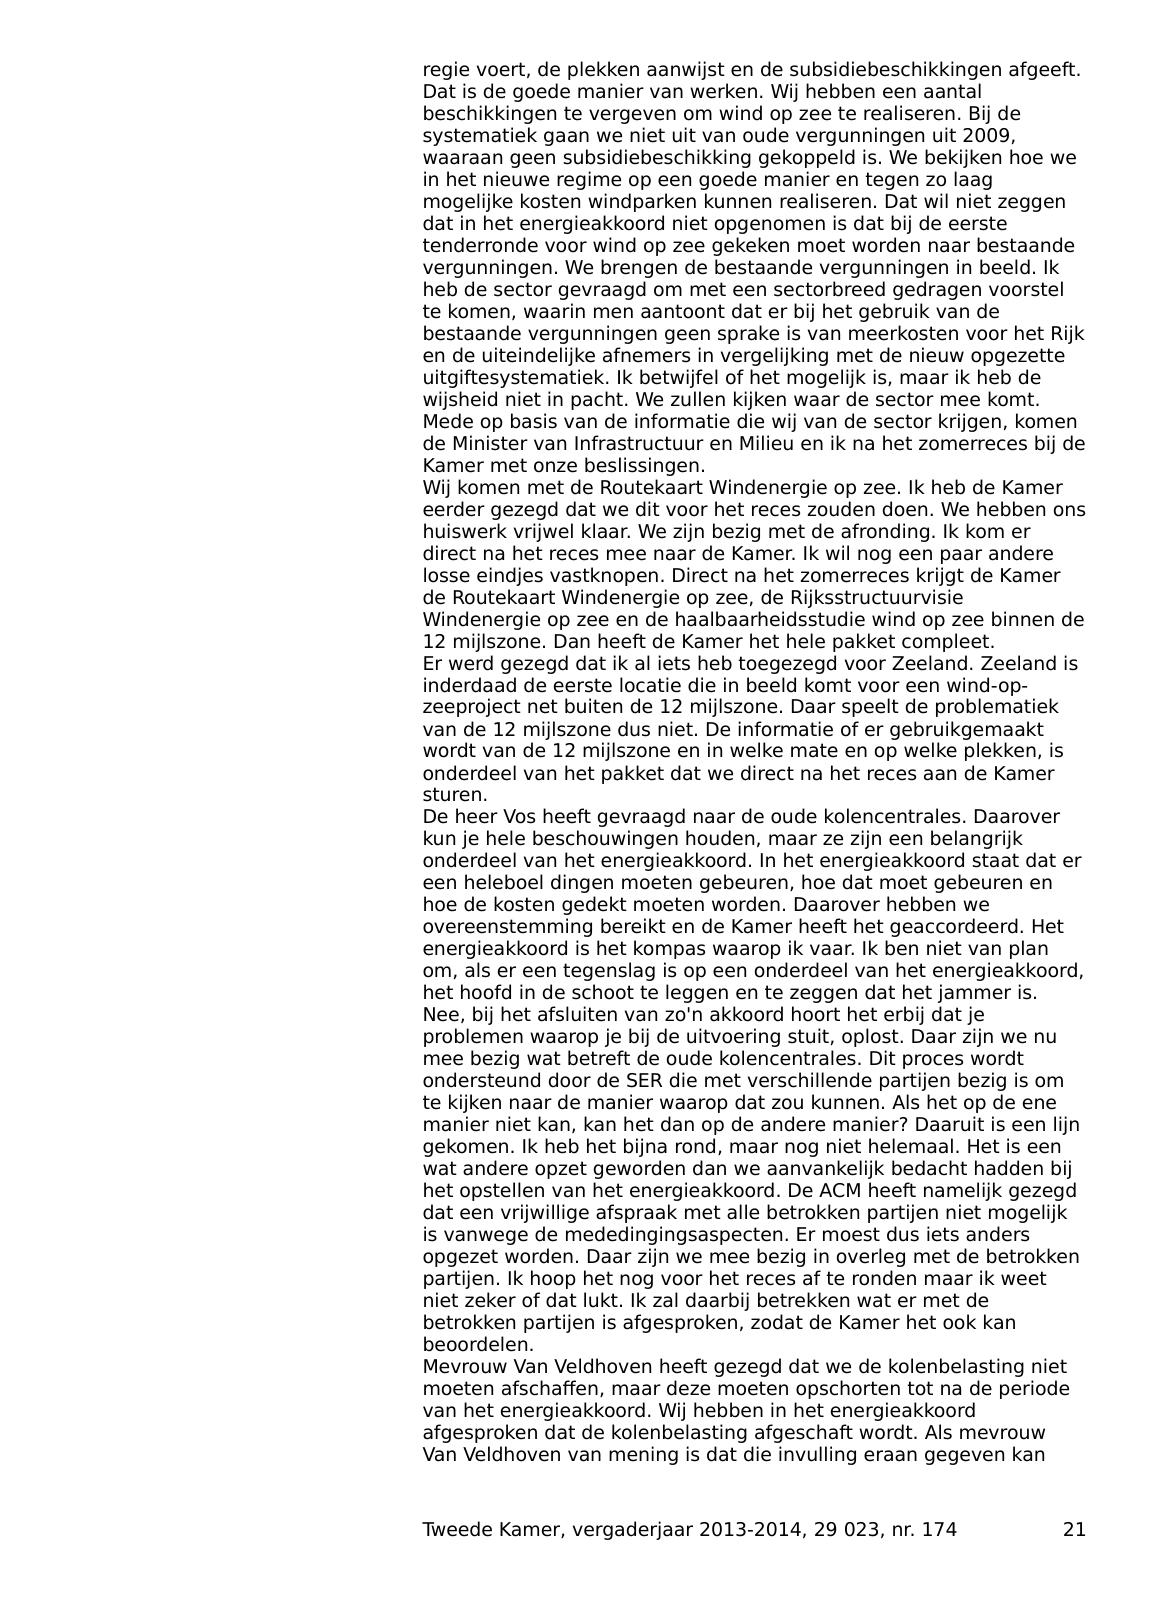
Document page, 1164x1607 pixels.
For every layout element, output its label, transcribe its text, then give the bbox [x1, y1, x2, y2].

text Wij komen met de Routekaart Windenergie op zee. Ik heb de Kamer eerder gezegd dat we dit voor het reces zouden doen. We hebben ons huiswerk vrijwel klaar. We zijn bezig met de afronding. Ik kom er direct na het reces mee naar de Kamer. Ik wil nog een paar andere losse eindjes vastknopen. Direct na het zomerreces krijgt de Kamer de Routekaart Windenergie op zee, de Rijksstructuurvisie Windenergie op zee en de haalbaarheidsstudie wind op zee binnen de 12 mijlszone. Dan heeft de Kamer het hele pakket compleet. [422, 477, 1087, 652]
text Er werd gezegd dat ik al iets heb toegezegd voor Zeeland. Zeeland is inderdaad de eerste locatie die in beeld komt voor een wind-op-zeeproject net buiten de 12 mijlszone. Daar speelt de problematiek van de 12 mijlszone dus niet. De informatie of er gebruikgemaakt wordt van de 12 mijlszone en in welke mate en op welke plekken, is onderdeel van het pakket dat we direct na het reces aan de Kamer sturen. [422, 652, 1087, 806]
text Mevrouw Van Veldhoven heeft gezegd dat we de kolenbelasting niet moeten afschaffen, maar deze moeten opschorten tot na de periode van het energieakkoord. Wij hebben in het energieakkoord afgesproken dat de kolenbelasting afgeschaft wordt. Als mevrouw Van Veldhoven van mening is dat die invulling eraan gegeven kan [422, 1356, 1087, 1466]
text regie voert, de plekken aanwijst en de subsidiebeschikkingen afgeeft. Dat is de goede manier van werken. Wij hebben een aantal beschikkingen te vergeven om wind op zee te realiseren. Bij de systematiek gaan we niet uit van oude vergunningen uit 2009, waaraan geen subsidiebeschikking gekoppeld is. We bekijken hoe we in het nieuwe regime op een goede manier en tegen zo laag mogelijke kosten windparken kunnen realiseren. Dat wil niet zeggen dat in het energieakkoord niet opgenomen is dat bij de eerste tenderronde voor wind op zee gekeken moet worden naar bestaande vergunningen. We brengen de bestaande vergunningen in beeld. Ik heb de sector gevraagd om met een sectorbreed gedragen voorstel te komen, waarin men aantoont dat er bij het gebruik van de bestaande vergunningen geen sprake is van meerkosten voor het Rijk en de uiteindelijke afnemers in vergelijking met de nieuw opgezette uitgiftesystematiek. Ik betwijfel of het mogelijk is, maar ik heb de wijsheid niet in pacht. We zullen kijken waar de sector mee komt. Mede op basis van de informatie die wij van de sector krijgen, komen de Minister van Infrastructuur en Milieu en ik na het zomerreces bij de Kamer met onze beslissingen. [422, 59, 1087, 477]
text De heer Vos heeft gevraagd naar de oude kolencentrales. Daarover kun je hele beschouwingen houden, maar ze zijn een belangrijk onderdeel van het energieakkoord. In het energieakkoord staat dat er een heleboel dingen moeten gebeuren, hoe dat moet gebeuren en hoe de kosten gedekt moeten worden. Daarover hebben we overeenstemming bereikt en de Kamer heeft het geaccordeerd. Het energieakkoord is het kompas waarop ik vaar. Ik ben niet van plan om, als er een tegenslag is op een onderdeel van het energieakkoord, het hoofd in de schoot te leggen en te zeggen dat het jammer is. Nee, bij het afsluiten van zo'n akkoord hoort het erbij dat je problemen waarop je bij de uitvoering stuit, oplost. Daar zijn we nu mee bezig wat betreft de oude kolencentrales. Dit proces wordt ondersteund door de SER die met verschillende partijen bezig is om te kijken naar de manier waarop dat zou kunnen. Als het op de ene manier niet kan, kan het dan op de andere manier? Daaruit is een lijn gekomen. Ik heb het bijna rond, maar nog niet helemaal. Het is een wat andere opzet geworden dan we aanvankelijk bedacht hadden bij het opstellen van het energieakkoord. De ACM heeft namelijk gezegd dat een vrijwillige afspraak met alle betrokken partijen niet mogelijk is vanwege de mededingingsaspecten. Er moest dus iets anders opgezet worden. Daar zijn we mee bezig in overleg met de betrokken partijen. Ik hoop het nog voor het reces af te ronden maar ik weet niet zeker of dat lukt. Ik zal daarbij betrekken wat er met de betrokken partijen is afgesproken, zodat de Kamer het ook kan beoordelen. [422, 806, 1087, 1356]
